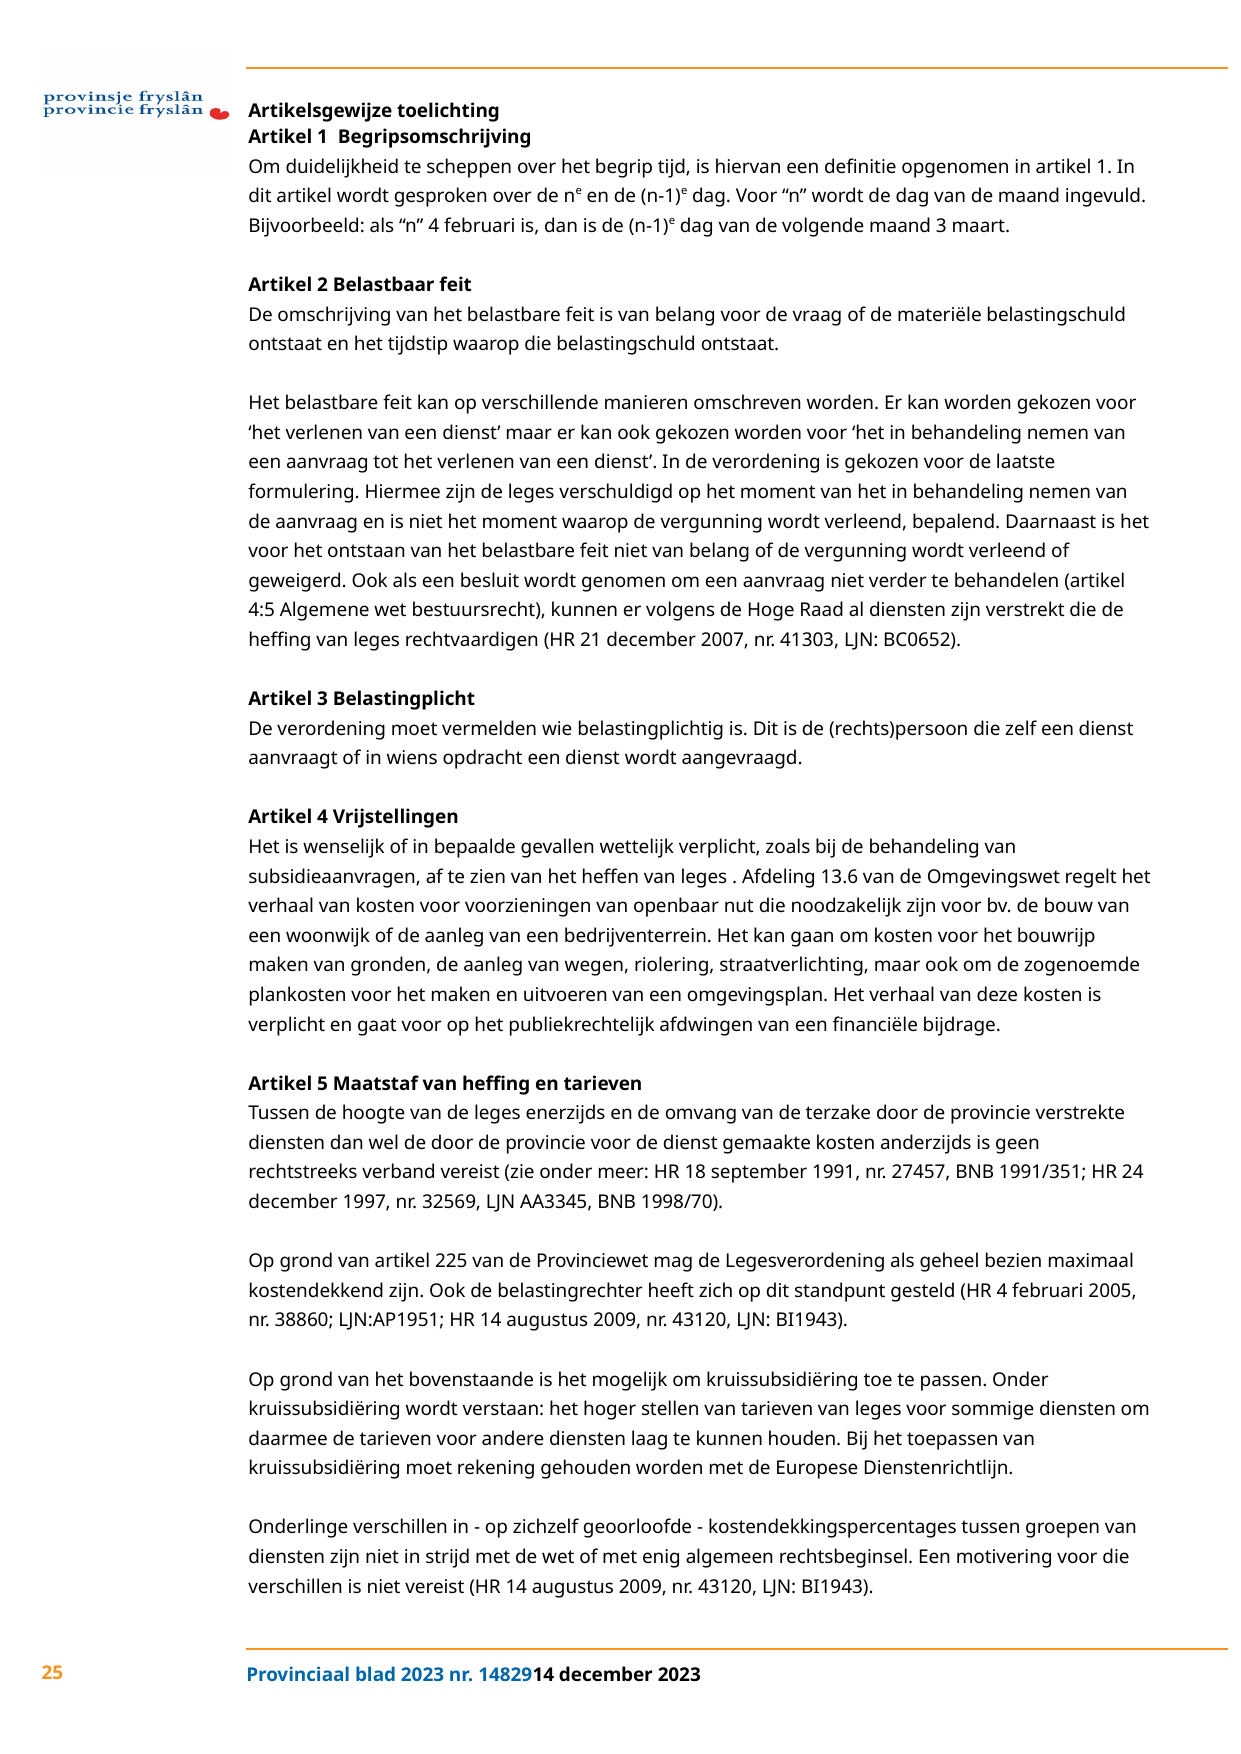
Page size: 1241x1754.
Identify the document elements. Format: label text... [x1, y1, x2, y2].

text Artikelsgewijze toelichting [248, 95, 1152, 123]
text Tussen de hoogte van de leges enerzijds en de omvang van de terzake door de provincie verstrekte diensten dan wel de door de provincie voor de dienst gemaakte kosten anderzijds is geen rechtstreeks verband vereist (zie onder meer: HR 18 september 1991, nr. 27457, BNB 1991/351; HR 24 december 1997, nr. 32569, LJN AA3345, BNB 1998/70). [248, 1099, 1152, 1214]
text Artikel 2 Belastbaar feit [248, 271, 1152, 297]
text Artikel 5 Maatstaf van heffing en tarieven [248, 1070, 1152, 1096]
text Onderlinge verschillen in - op zichzelf geoorloofde - kostendekkingspercentages tussen groepen van diensten zijn niet in strijd met de wet of met enig algemeen rechtsbeginsel. Een motivering voor die verschillen is niet vereist (HR 14 augustus 2009, nr. 43120, LJN: BI1943). [248, 1514, 1152, 1599]
text Artikel 4 Vrijstellingen [248, 804, 1152, 829]
text Op grond van het bovenstaande is het mogelijk om kruissubsidiëring toe te passen. Onder kruissubsidiëring wordt verstaan: het hoger stellen van tarieven van leges voor sommige diensten om daarmee de tarieven voor andere diensten laag te kunnen houden. Bij het toepassen van kruissubsidiëring moet rekening gehouden worden met de Europese Dienstenrichtlijn. [248, 1366, 1152, 1480]
text Artikel 3 Belastingplicht [248, 685, 1152, 711]
picture [41, 47, 231, 172]
text Om duidelijkheid te scheppen over het begrip tijd, is hiervan een definitie opgenomen in artikel 1. In dit artikel wordt gesproken over de ne en de (n-1)e dag. Voor “n” wordt de dag van de maand ingevuld. Bijvoorbeeld: als “n” 4 februari is, dan is de (n-1)e dag van de volgende maand 3 maart. [248, 153, 1152, 238]
text Op grond van artikel 225 van de Provinciewet mag de Legesverordening als geheel bezien maximaal kostendekkend zijn. Ook de belastingrechter heeft zich op dit standpunt gesteld (HR 4 februari 2005, nr. 38860; LJN:AP1951; HR 14 augustus 2009, nr. 43120, LJN: BI1943). [248, 1247, 1152, 1332]
text Artikel 1 Begripsomschrijving [248, 123, 1152, 149]
text De omschrijving van het belastbare feit is van belang voor de vraag of de materiële belastingschuld ontstaat en het tijdstip waarop die belastingschuld ontstaat. [248, 301, 1152, 356]
text De verordening moet vermelden wie belastingplichtig is. Dit is de (rechts)persoon die zelf een dienst aanvraagt of in wiens opdracht een dienst wordt aangevraagd. [248, 715, 1152, 770]
text Het is wenselijk of in bepaalde gevallen wettelijk verplicht, zoals bij de behandeling van subsidieaanvragen, af te zien van het heffen van leges . Afdeling 13.6 van de Omgevingswet regelt het verhaal van kosten voor voorzieningen van openbaar nut die noodzakelijk zijn voor bv. de bouw van een woonwijk of de aanleg van een bedrijventerrein. Het kan gaan om kosten voor het bouwrijp maken van gronden, de aanleg van wegen, riolering, straatverlichting, maar ook om de zogenoemde plankosten voor het maken en uitvoeren van een omgevingsplan. Het verhaal van deze kosten is verplicht en gaat voor op het publiekrechtelijk afdwingen van een financiële bijdrage. [248, 833, 1152, 1037]
text Het belastbare feit kan op verschillende manieren omschreven worden. Er kan worden gekozen voor ‘het verlenen van een dienst’ maar er kan ook gekozen worden voor ‘het in behandeling nemen van een aanvraag tot het verlenen van een dienst’. In de verordening is gekozen voor de laatste formulering. Hiermee zijn de leges verschuldigd op het moment van het in behandeling nemen van de aanvraag en is niet het moment waarop de vergunning wordt verleend, bepalend. Daarnaast is het voor het ontstaan van het belastbare feit niet van belang of de vergunning wordt verleend of geweigerd. Ook als een besluit wordt genomen om een aanvraag niet verder te behandelen (artikel 4:5 Algemene wet bestuursrecht), kunnen er volgens de Hoge Raad al diensten zijn verstrekt die de heffing van leges rechtvaardigen (HR 21 december 2007, nr. 41303, LJN: BC0652). [248, 389, 1152, 652]
